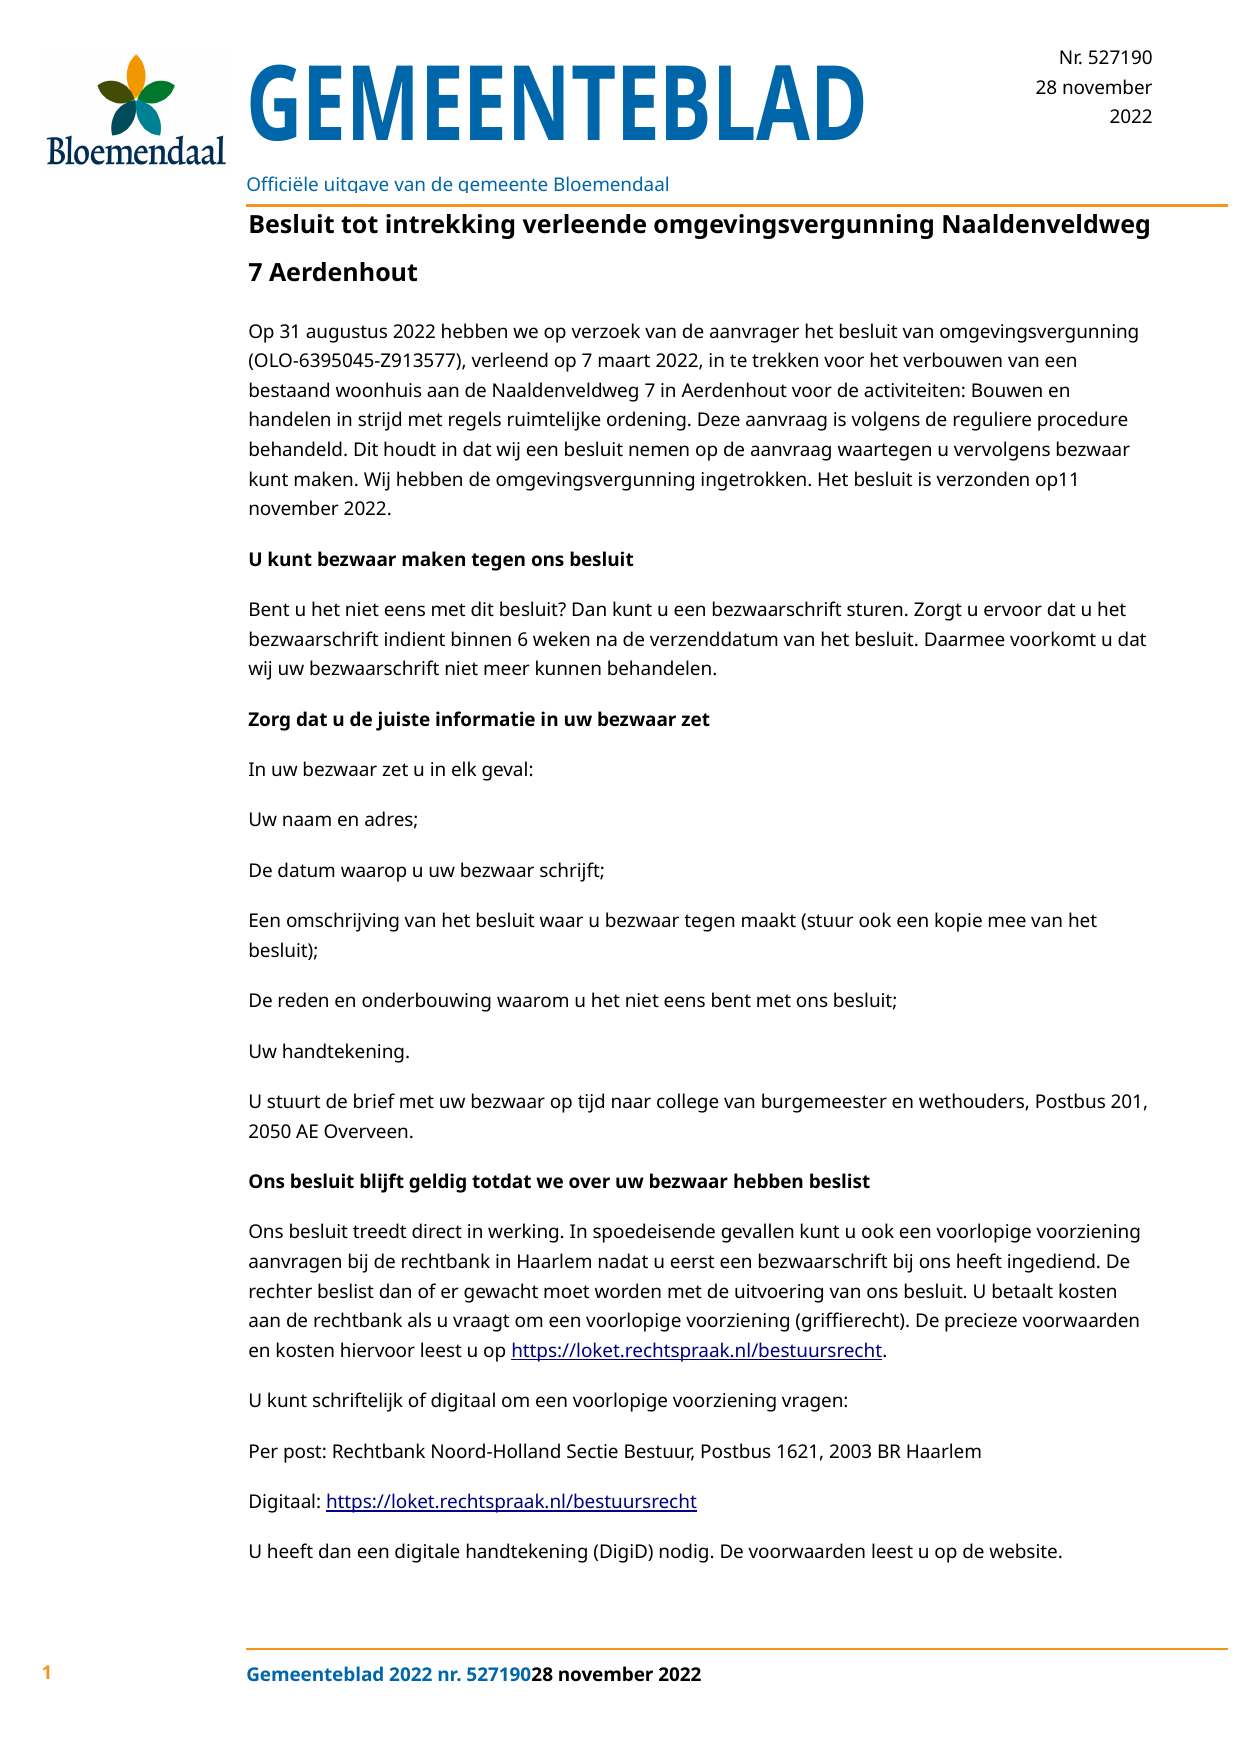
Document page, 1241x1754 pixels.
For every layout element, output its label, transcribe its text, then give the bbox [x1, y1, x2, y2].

text Ons besluit treedt direct in werking. In spoedeisende gevallen kunt u ook een voorlopige voorziening aanvragen bij de rechtbank in Haarlem nadat u eerst een bezwaarschrift bij ons heeft ingediend. De rechter beslist dan of er gewacht moet worden met de uitvoering van ons besluit. U betaalt kosten aan de rechtbank als u vraagt om een voorlopige voorziening (griffierecht). De precieze voorwaarden en kosten hiervoor leest u op https://loket.rechtspraak.nl/bestuursrecht. [248, 1219, 1152, 1363]
text Per post: Rechtbank Noord-Holland Sectie Bestuur, Postbus 1621, 2003 BR Haarlem [248, 1438, 1152, 1464]
text Zorg dat u de juiste informatie in uw bezwaar zet [248, 706, 1152, 732]
text U kunt schriftelijk of digitaal om een voorlopige voorziening vragen: [248, 1387, 1152, 1413]
text U stuurt de brief met uw bezwaar op tijd naar college van burgemeester en wethouders, Postbus 201, 2050 AE Overveen. [248, 1088, 1152, 1144]
picture [41, 47, 231, 172]
text Ons besluit blijft geldig totdat we over uw bezwaar hebben beslist [248, 1168, 1152, 1194]
text Een omschrijving van het besluit waar u bezwaar tegen maakt (stuur ook een kopie mee van het besluit); [248, 907, 1152, 963]
text Digitaal: https://loket.rechtspraak.nl/bestuursrecht [248, 1488, 1152, 1514]
text U heeft dan een digitale handtekening (DigiD) nodig. De voorwaarden leest u op de website. [248, 1539, 1152, 1564]
text De reden en onderbouwing waarom u het niet eens bent met ons besluit; [248, 987, 1152, 1013]
text In uw bezwaar zet u in elk geval: [248, 756, 1152, 782]
text Uw naam en adres; [248, 807, 1152, 832]
text De datum waarop u uw bezwaar schrijft; [248, 857, 1152, 883]
text U kunt bezwaar maken tegen ons besluit [248, 546, 1152, 572]
text Besluit tot intrekking verleende omgevingsvergunning Naaldenveldweg 7 Aerdenhout [248, 207, 1152, 288]
text Op 31 augustus 2022 hebben we op verzoek van de aanvrager het besluit van omgevingsvergunning (OLO-6395045-Z913577), verleend op 7 maart 2022, in te trekken voor het verbouwen van een bestaand woonhuis aan de Naaldenveldweg 7 in Aerdenhout voor de activiteiten: Bouwen en handelen in strijd met regels ruimtelijke ordening. Deze aanvraag is volgens de reguliere procedure behandeld. Dit houdt in dat wij een besluit nemen op de aanvraag waartegen u vervolgens bezwaar kunt maken. Wij hebben de omgevingsvergunning ingetrokken. Het besluit is verzonden op11 november 2022. [248, 318, 1152, 521]
text Bent u het niet eens met dit besluit? Dan kunt u een bezwaarschrift sturen. Zorgt u ervoor dat u het bezwaarschrift indient binnen 6 weken na de verzenddatum van het besluit. Daarmee voorkomt u dat wij uw bezwaarschrift niet meer kunnen behandelen. [248, 596, 1152, 681]
text Uw handtekening. [248, 1038, 1152, 1064]
